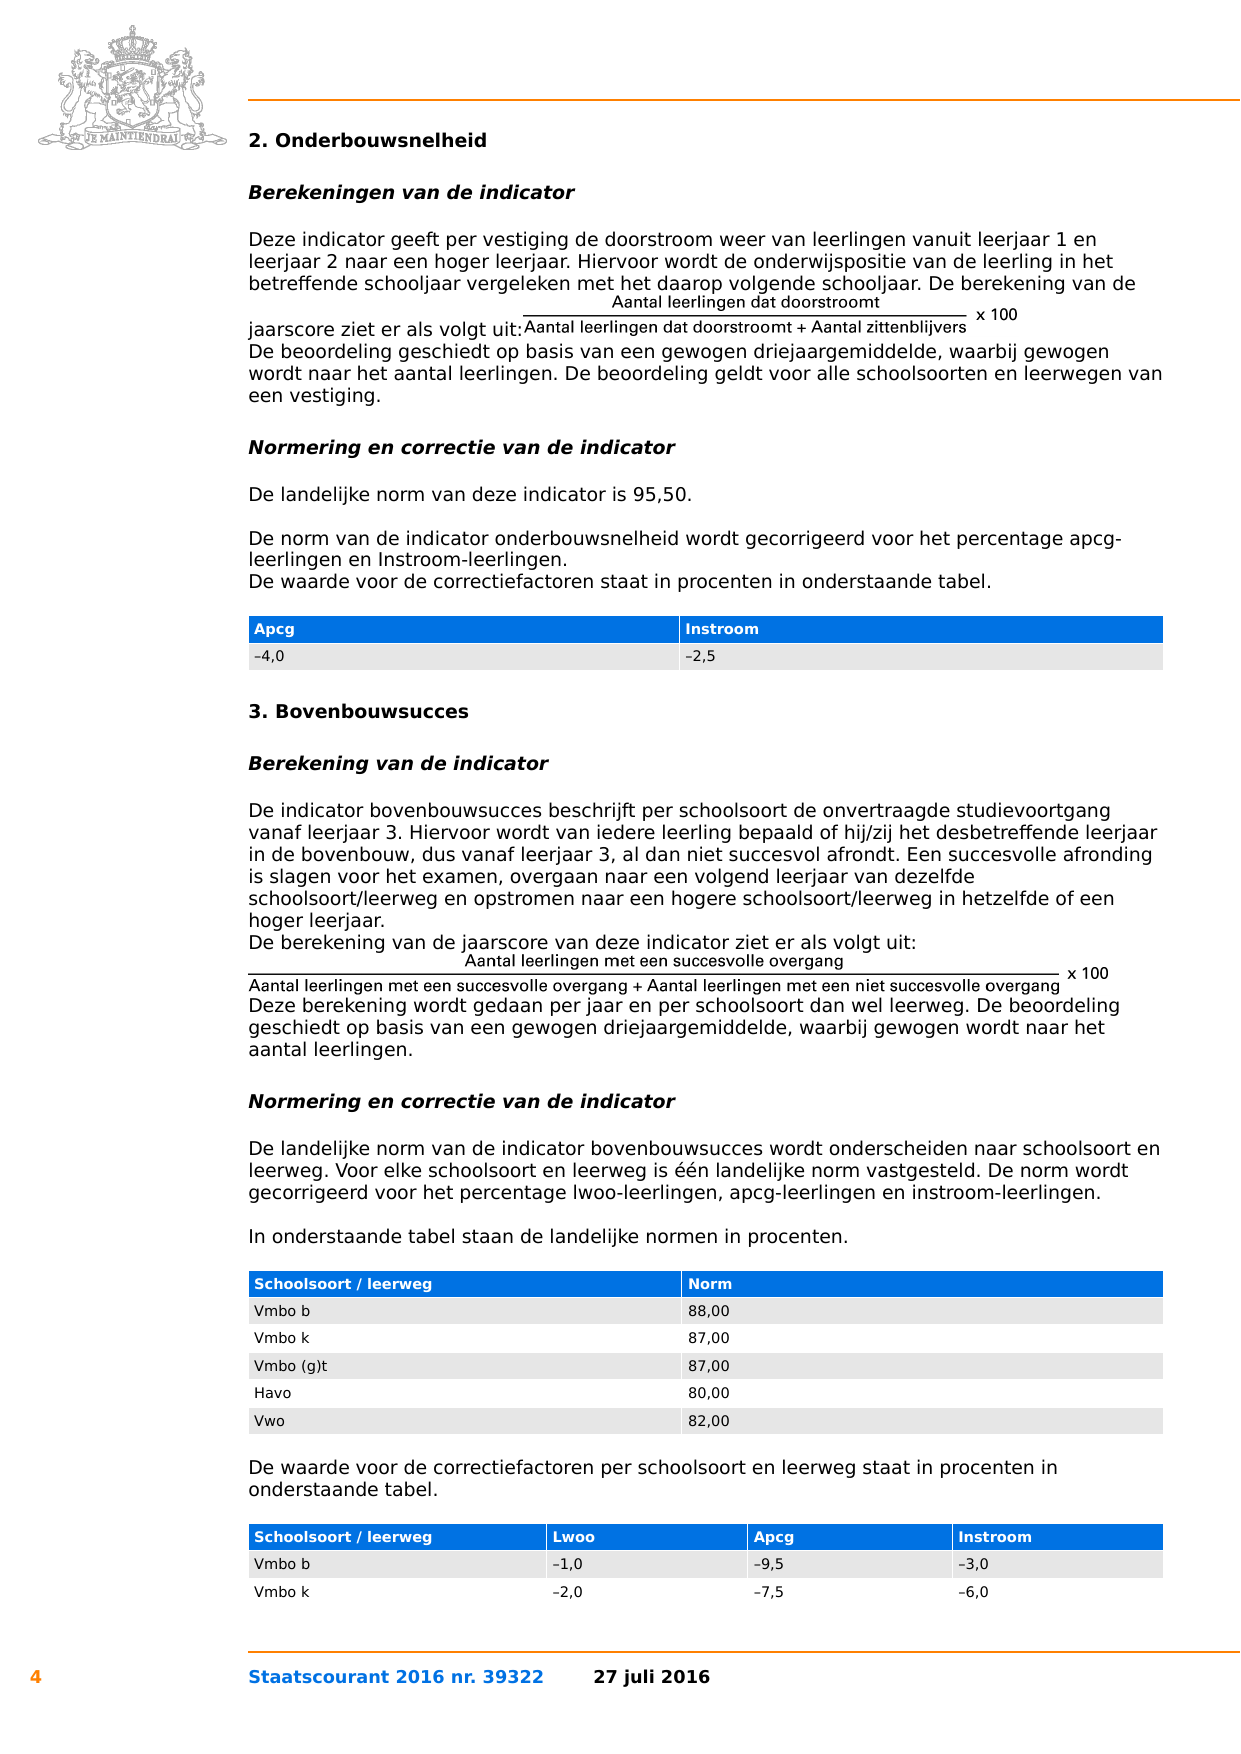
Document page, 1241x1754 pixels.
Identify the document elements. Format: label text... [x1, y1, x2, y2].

table_cell –7,5 [748, 1579, 952, 1605]
table_cell Vmbo b [249, 1298, 681, 1324]
table_cell Vmbo k [249, 1579, 546, 1605]
table_cell 82,00 [682, 1408, 1163, 1434]
table_cell 80,00 [682, 1380, 1163, 1407]
subtitle 2. Onderbouwsnelheid [248, 130, 1163, 152]
text De beoordeling geschiedt op basis van een gewogen driejaargemiddelde, waarbij gewogen wordt naar het aantal leerlingen. De beoordeling geldt voor alle schoolsoorten en leerwegen van een vestiging. [248, 341, 1163, 407]
table_cell Vmbo b [249, 1551, 546, 1578]
text De norm van de indicator onderbouwsnelheid wordt gecorrigeerd voor het percentage apcg-leerlingen en Instroom-leerlingen. [248, 527, 1163, 571]
table_cell 87,00 [682, 1353, 1163, 1379]
table_header Apcg [748, 1524, 952, 1550]
text De landelijke norm van deze indicator is 95,50. [248, 483, 1163, 506]
table_header Lwoo [547, 1524, 747, 1550]
table_cell Vwo [249, 1408, 681, 1434]
subtitle Normering en correctie van de indicator [248, 1091, 1163, 1113]
picture [248, 953, 1111, 996]
picture [38, 25, 227, 150]
table_cell –6,0 [953, 1579, 1163, 1605]
table_header Norm [682, 1271, 1163, 1297]
table_header Instroom [680, 616, 1163, 643]
subtitle Normering en correctie van de indicator [248, 437, 1163, 458]
text De landelijke norm van de indicator bovenbouwsucces wordt onderscheiden naar schoolsoort en leerweg. Voor elke schoolsoort en leerweg is één landelijke norm vastgesteld. De norm wordt gecorrigeerd voor het percentage lwoo-leerlingen, apcg-leerlingen en instroom-leerlingen. [248, 1138, 1163, 1204]
text Deze berekening wordt gedaan per jaar en per schoolsoort dan wel leerweg. De beoordeling geschiedt op basis van een gewogen driejaargemiddelde, waarbij gewogen wordt naar het aantal leerlingen. [248, 995, 1163, 1061]
text De waarde voor de correctiefactoren per schoolsoort en leerweg staat in procenten in onderstaande tabel. [248, 1457, 1163, 1501]
text De waarde voor de correctiefactoren staat in procenten in onderstaande tabel. [248, 571, 1163, 593]
table_cell Vmbo k [249, 1326, 681, 1352]
subtitle 3. Bovenbouwsucces [248, 701, 1163, 723]
table_cell –2,0 [547, 1579, 747, 1605]
table_cell –1,0 [547, 1551, 747, 1578]
text De berekening van de jaarscore van deze indicator ziet er als volgt uit: [248, 932, 1163, 995]
table_header Schoolsoort / leerweg [249, 1271, 681, 1297]
table_cell –2,5 [680, 644, 1163, 670]
table_cell –9,5 [748, 1551, 952, 1578]
table_cell 88,00 [682, 1298, 1163, 1324]
table_header Apcg [249, 616, 679, 643]
table_header Instroom [953, 1524, 1163, 1550]
text Deze indicator geeft per vestiging de doorstroom weer van leerlingen vanuit leerjaar 1 en leerjaar 2 naar een hoger leerjaar. Hiervoor wordt de onderwijspositie van de leerling in het betreffende schooljaar vergeleken met het daarop volgende schooljaar. De berekening van de jaarscore ziet er als volgt uit: [248, 229, 1163, 341]
table_cell –4,0 [249, 644, 679, 670]
text De indicator bovenbouwsucces beschrijft per schoolsoort de onvertraagde studievoortgang vanaf leerjaar 3. Hiervoor wordt van iedere leerling bepaald of hij/zij het desbetreffende leerjaar in de bovenbouw, dus vanaf leerjaar 3, al dan niet succesvol afrondt. Een succesvolle afronding is slagen voor het examen, overgaan naar een volgend leerjaar van dezelfde schoolsoort/leerweg en opstromen naar een hogere schoolsoort/leerweg in hetzelfde of een hoger leerjaar. [248, 800, 1163, 932]
table_cell Havo [249, 1380, 681, 1407]
table_cell –3,0 [953, 1551, 1163, 1578]
text In onderstaande tabel staan de landelijke normen in procenten. [248, 1226, 1163, 1248]
table_cell Vmbo (g)t [249, 1353, 681, 1379]
picture [523, 294, 1019, 337]
subtitle Berekening van de indicator [248, 753, 1163, 775]
table_cell 87,00 [682, 1326, 1163, 1352]
table_header Schoolsoort / leerweg [249, 1524, 546, 1550]
subtitle Berekeningen van de indicator [248, 182, 1163, 204]
